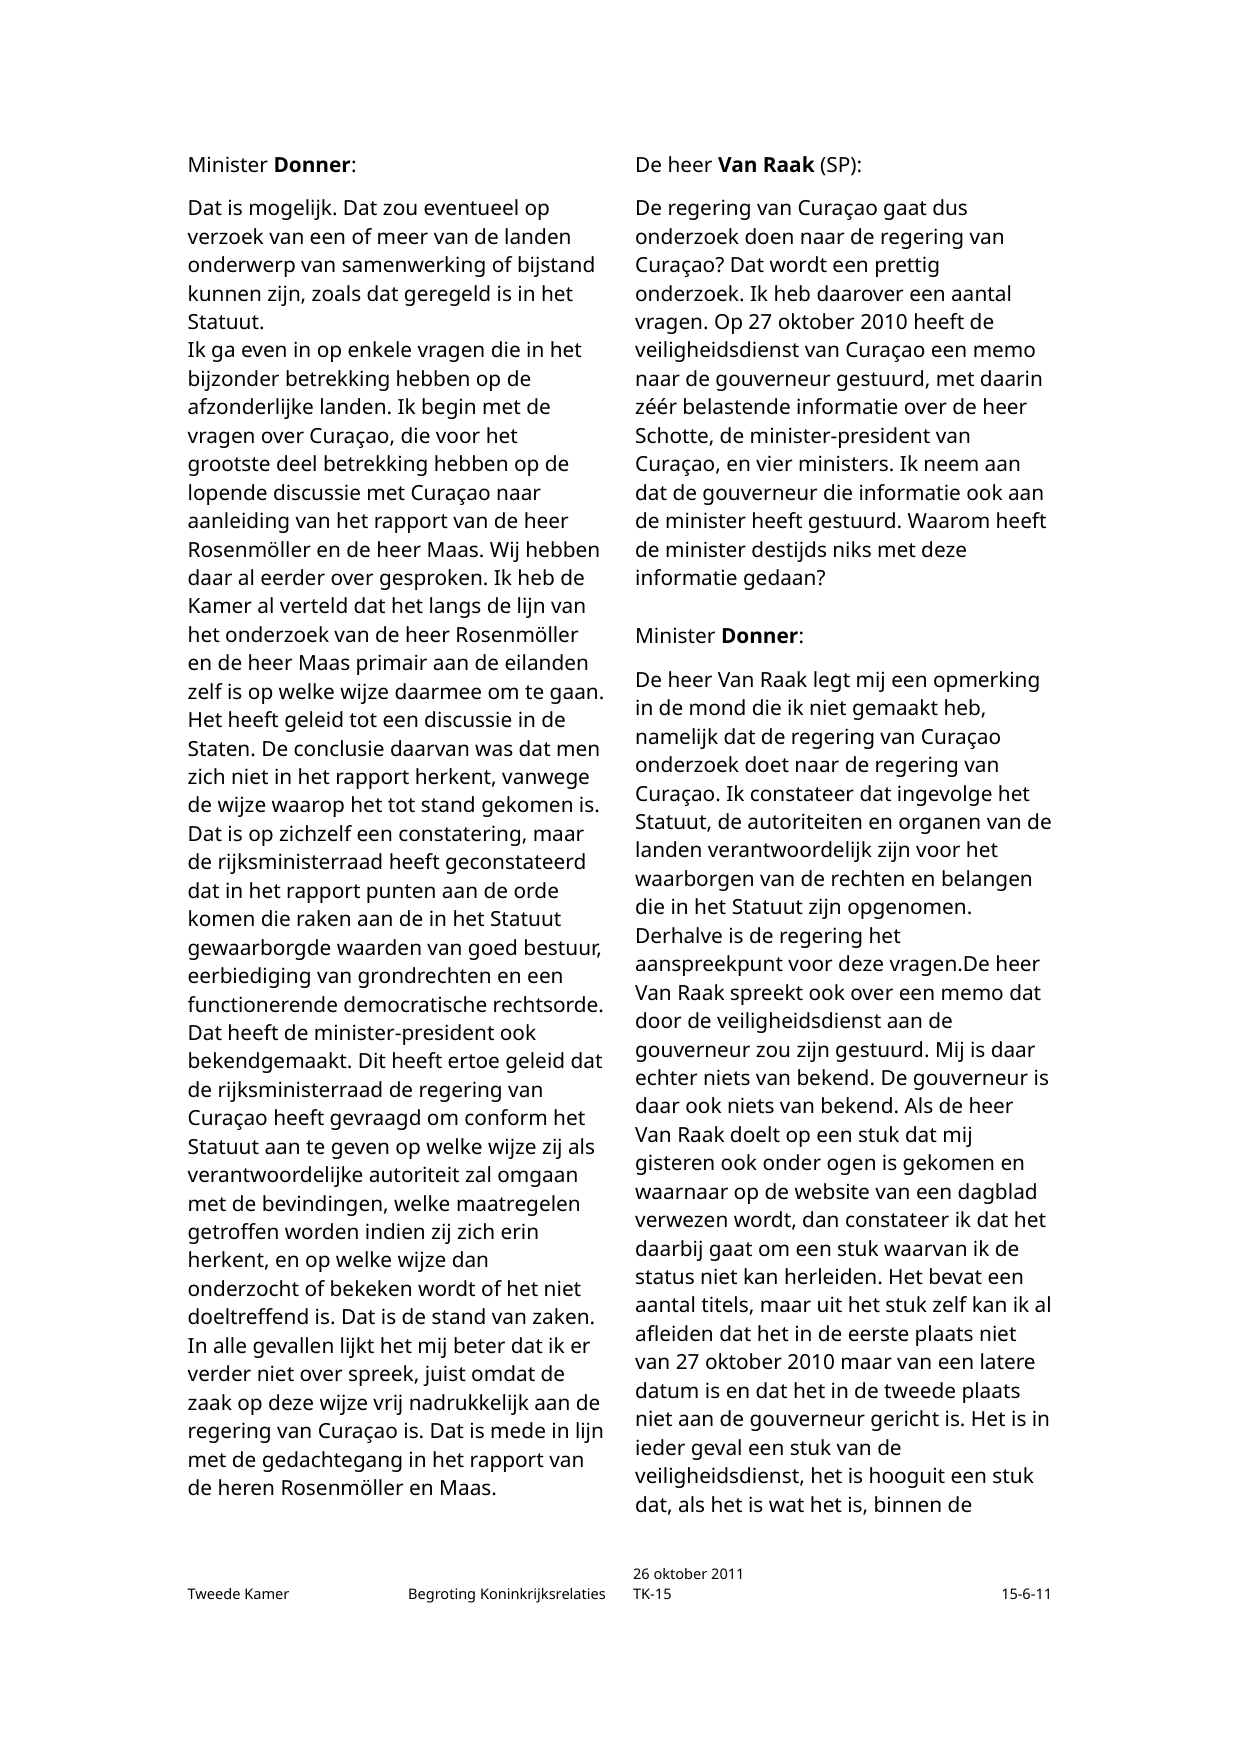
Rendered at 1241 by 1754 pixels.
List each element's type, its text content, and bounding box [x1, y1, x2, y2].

text Minister Donner: [635, 622, 1053, 650]
text Ik ga even in op enkele vragen die in het bijzonder betrekking hebben op de afzonderlijke landen. Ik begin met de vragen over Curaçao, die voor het grootste deel betrekking hebben op de lopende discussie met Curaçao naar aanleiding van het rapport van de heer Rosenmöller en de heer Maas. Wij hebben daar al eerder over gesproken. Ik heb de Kamer al verteld dat het langs de lijn van het onderzoek van de heer Rosenmöller en de heer Maas primair aan de eilanden zelf is op welke wijze daarmee om te gaan. Het heeft geleid tot een discussie in de Staten. De conclusie daarvan was dat men zich niet in het rapport herkent, vanwege de wijze waarop het tot stand gekomen is. Dat is op zichzelf een constatering, maar de rijksministerraad heeft geconstateerd dat in het rapport punten aan de orde komen die raken aan de in het Statuut gewaarborgde waarden van goed bestuur, eerbiediging van grondrechten en een functionerende democratische rechtsorde. Dat heeft de minister-president ook bekendgemaakt. Dit heeft ertoe geleid dat de rijksministerraad de regering van Curaçao heeft gevraagd om conform het Statuut aan te geven op welke wijze zij als verantwoordelijke autoriteit zal omgaan met de bevindingen, welke maatregelen getroffen worden indien zij zich erin herkent, en op welke wijze dan onderzocht of bekeken wordt of het niet doeltreffend is. Dat is de stand van zaken. In alle gevallen lijkt het mij beter dat ik er verder niet over spreek, juist omdat de zaak op deze wijze vrij nadrukkelijk aan de regering van Curaçao is. Dat is mede in lijn met de gedachtegang in het rapport van de heren Rosenmöller en Maas. [187, 336, 605, 1502]
text De heer Van Raak legt mij een opmerking in de mond die ik niet gemaakt heb, namelijk dat de regering van Curaçao onderzoek doet naar de regering van Curaçao. Ik constateer dat ingevolge het Statuut, de autoriteiten en organen van de landen verantwoordelijk zijn voor het waarborgen van de rechten en belangen die in het Statuut zijn opgenomen. Derhalve is de regering het aanspreekpunt voor deze vragen.De heer Van Raak spreekt ook over een memo dat door de veiligheidsdienst aan de gouverneur zou zijn gestuurd. Mij is daar echter niets van bekend. De gouverneur is daar ook niets van bekend. Als de heer Van Raak doelt op een stuk dat mij gisteren ook onder ogen is gekomen en waarnaar op de website van een dagblad verwezen wordt, dan constateer ik dat het daarbij gaat om een stuk waarvan ik de status niet kan herleiden. Het bevat een aantal titels, maar uit het stuk zelf kan ik al afleiden dat het in de eerste plaats niet van 27 oktober 2010 maar van een latere datum is en dat het in de tweede plaats niet aan de gouverneur gericht is. Het is in ieder geval een stuk van de veiligheidsdienst, het is hooguit een stuk dat, als het is wat het is, binnen de [635, 665, 1053, 1518]
text Minister Donner: [187, 150, 605, 178]
text Dat is mogelijk. Dat zou eventueel op verzoek van een of meer van de landen onderwerp van samenwerking of bijstand kunnen zijn, zoals dat geregeld is in het Statuut. [187, 193, 605, 336]
text De regering van Curaçao gaat dus onderzoek doen naar de regering van Curaçao? Dat wordt een prettig onderzoek. Ik heb daarover een aantal vragen. Op 27 oktober 2010 heeft de veiligheidsdienst van Curaçao een memo naar de gouverneur gestuurd, met daarin zéér belastende informatie over de heer Schotte, de minister-president van Curaçao, en vier ministers. Ik neem aan dat de gouverneur die informatie ook aan de minister heeft gestuurd. Waarom heeft de minister destijds niks met deze informatie gedaan? [635, 193, 1053, 592]
text De heer Van Raak (SP): [635, 150, 1053, 178]
